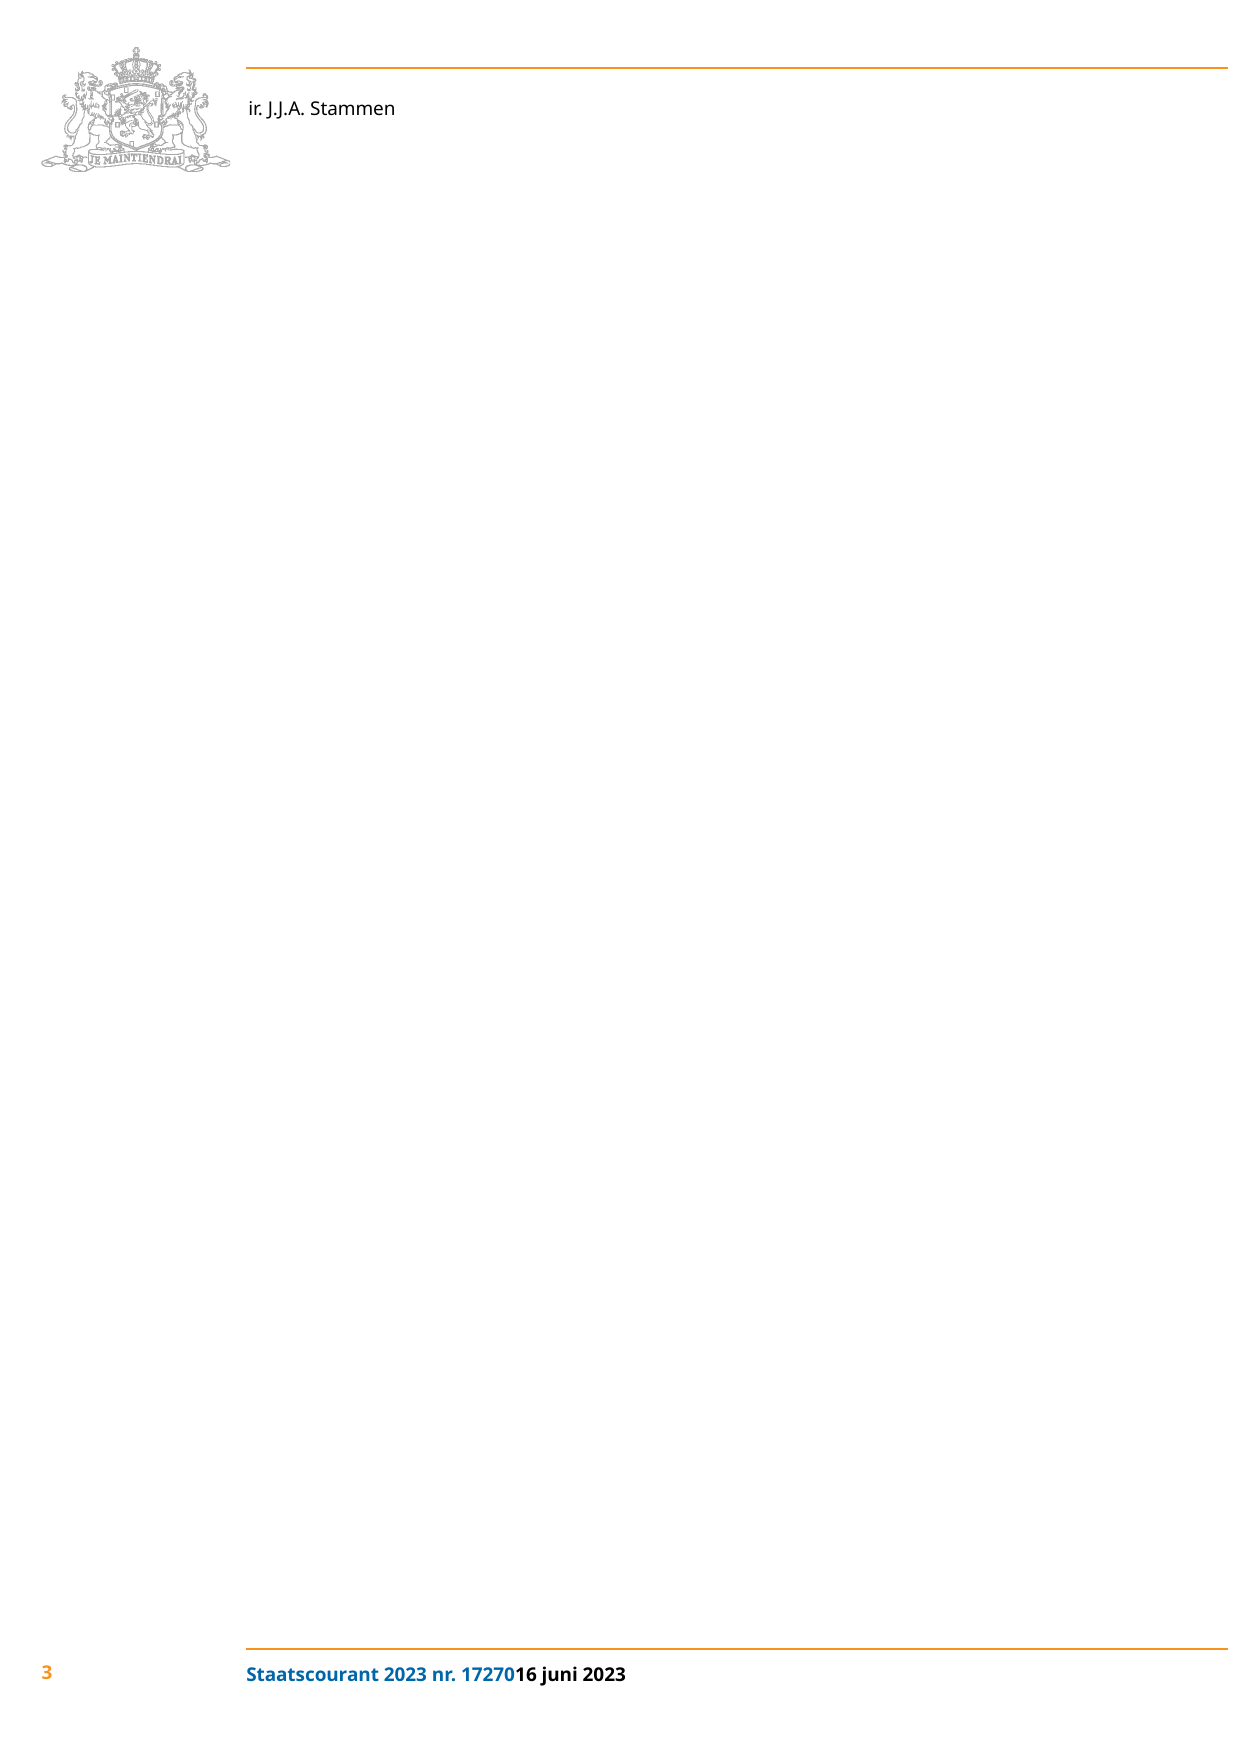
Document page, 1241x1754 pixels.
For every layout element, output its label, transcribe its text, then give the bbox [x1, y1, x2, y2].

picture [41, 47, 231, 172]
text ir. J.J.A. Stammen [248, 95, 1152, 121]
